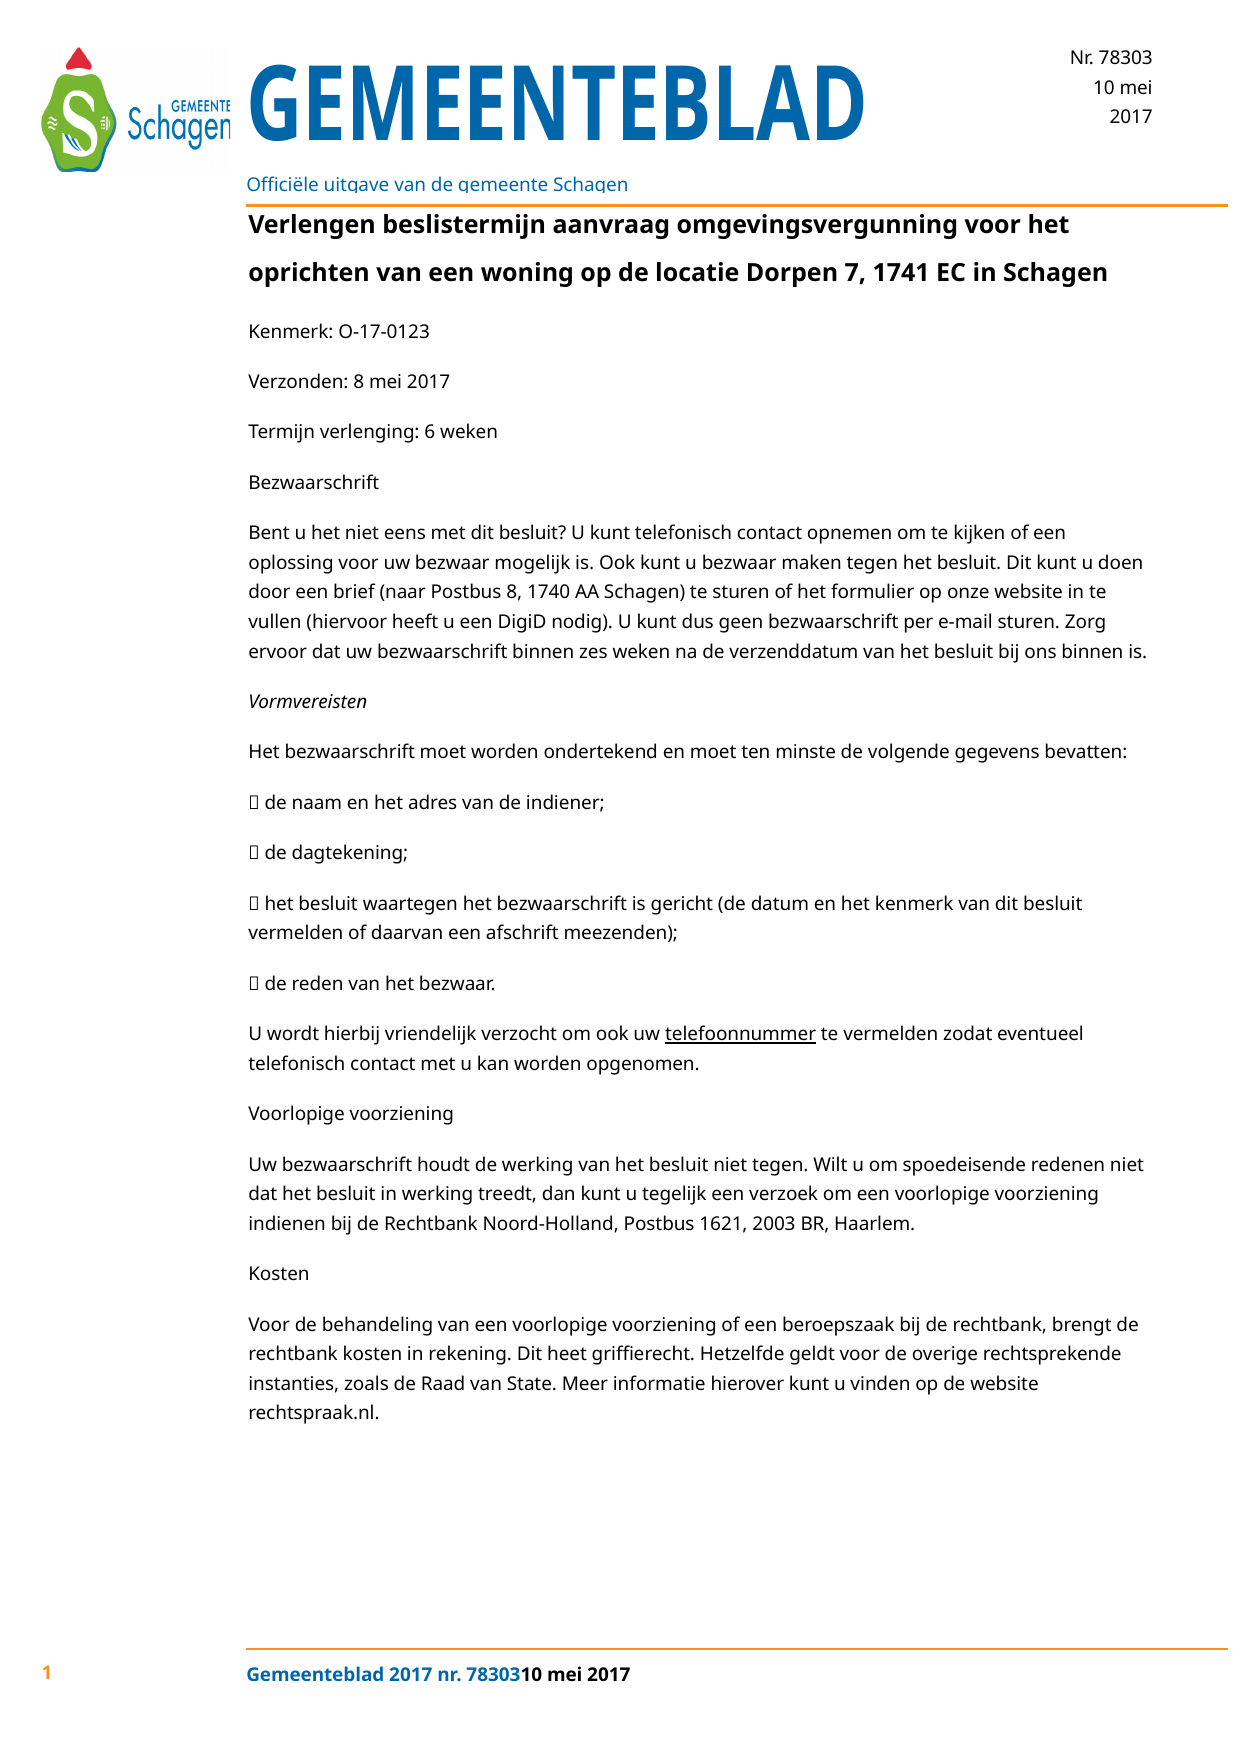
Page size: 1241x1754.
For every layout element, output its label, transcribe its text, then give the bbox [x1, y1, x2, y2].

text  de naam en het adres van de indiener; [248, 789, 1152, 815]
text Voor de behandeling van een voorlopige voorziening of een beroepszaak bij de rechtbank, brengt de rechtbank kosten in rekening. Dit heet griffierecht. Hetzelfde geldt voor de overige rechtsprekende instanties, zoals de Raad van State. Meer informatie hierover kunt u vinden op de website rechtspraak.nl. [248, 1311, 1152, 1425]
text U wordt hierbij vriendelijk verzocht om ook uw telefoonnummer te vermelden zodat eventueel telefonisch contact met u kan worden opgenomen. [248, 1020, 1152, 1076]
text Termijn verlenging: 6 weken [248, 419, 1152, 444]
text Voorlopige voorziening [248, 1100, 1152, 1126]
text Bent u het niet eens met dit besluit? U kunt telefonisch contact opnemen om te kijken of een oplossing voor uw bezwaar mogelijk is. Ook kunt u bezwaar maken tegen het besluit. Dit kunt u doen door een brief (naar Postbus 8, 1740 AA Schagen) te sturen of het formulier op onze website in te vullen (hiervoor heeft u een DigiD nodig). U kunt dus geen bezwaarschrift per e-mail sturen. Zorg ervoor dat uw bezwaarschrift binnen zes weken na de verzenddatum van het besluit bij ons binnen is. [248, 519, 1152, 664]
text Bezwaarschrift [248, 469, 1152, 495]
picture [41, 47, 231, 172]
text  de reden van het bezwaar. [248, 970, 1152, 996]
text Kosten [248, 1260, 1152, 1286]
text Vormvereisten [248, 688, 1152, 714]
text Het bezwaarschrift moet worden ondertekend en moet ten minste de volgende gegevens bevatten: [248, 739, 1152, 764]
text  de dagtekening; [248, 839, 1152, 865]
text  het besluit waartegen het bezwaarschrift is gericht (de datum en het kenmerk van dit besluit vermelden of daarvan een afschrift meezenden); [248, 890, 1152, 945]
text Kenmerk: O-17-0123 [248, 318, 1152, 344]
text Verlengen beslistermijn aanvraag omgevingsvergunning voor het oprichten van een woning op de locatie Dorpen 7, 1741 EC in Schagen [248, 207, 1152, 288]
text Uw bezwaarschrift houdt de werking van het besluit niet tegen. Wilt u om spoedeisende redenen niet dat het besluit in werking treedt, dan kunt u tegelijk een verzoek om een voorlopige voorziening indienen bij de Rechtbank Noord-Holland, Postbus 1621, 2003 BR, Haarlem. [248, 1151, 1152, 1236]
text Verzonden: 8 mei 2017 [248, 368, 1152, 394]
